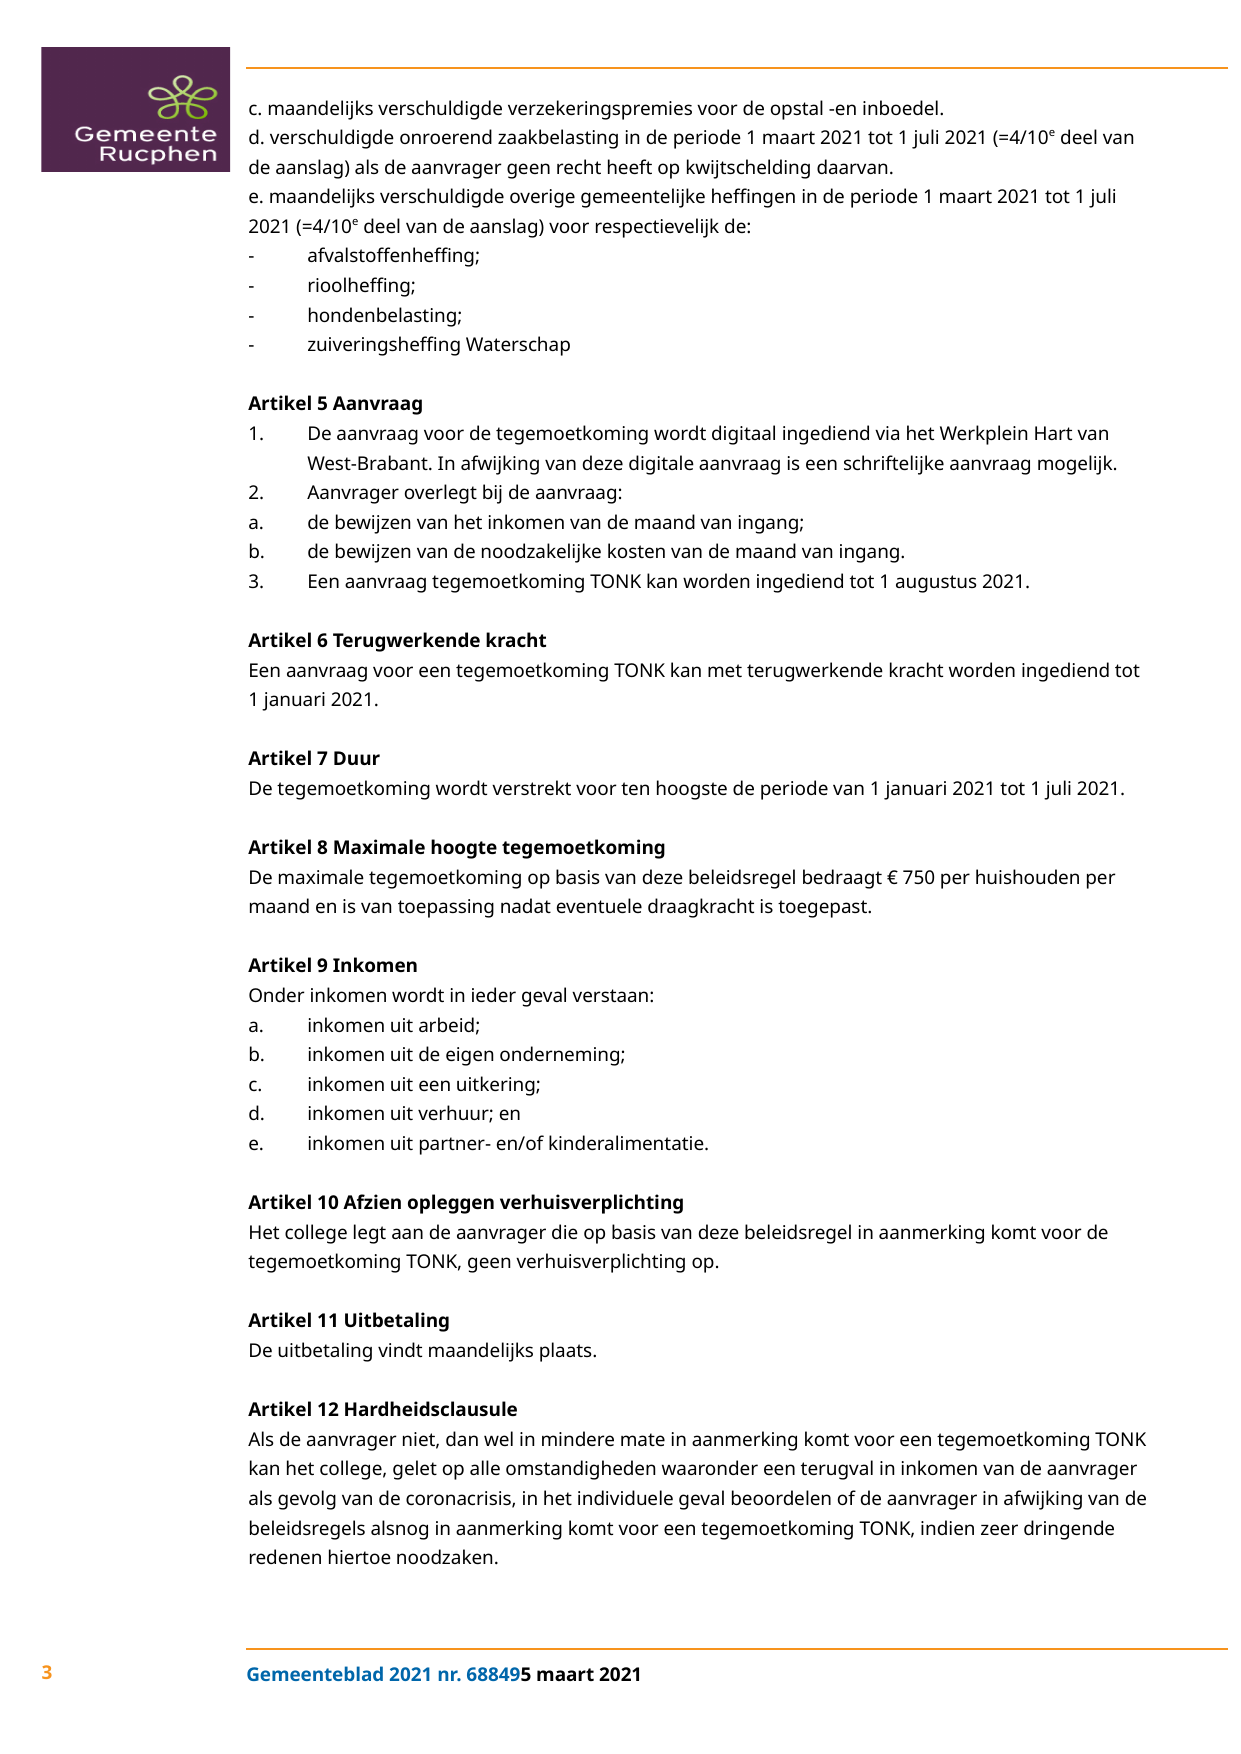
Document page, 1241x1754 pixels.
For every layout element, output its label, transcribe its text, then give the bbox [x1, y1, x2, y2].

text Artikel 7 Duur [248, 746, 1152, 771]
text Een aanvraag voor een tegemoetkoming TONK kan met terugwerkende kracht worden ingediend tot 1 januari 2021. [248, 657, 1152, 712]
list inkomen uit verhuur; en [248, 1101, 1152, 1126]
text Als de aanvrager niet, dan wel in mindere mate in aanmerking komt voor een tegemoetkoming TONK kan het college, gelet op alle omstandigheden waaronder een terugval in inkomen van de aanvrager als gevolg van de coronacrisis, in het individuele geval beoordelen of de aanvrager in afwijking van de beleidsregels alsnog in aanmerking komt voor een tegemoetkoming TONK, indien zeer dringende redenen hiertoe noodzaken. [248, 1426, 1152, 1570]
list inkomen uit arbeid; [248, 1012, 1152, 1038]
list inkomen uit de eigen onderneming; [248, 1041, 1152, 1067]
list De aanvraag voor de tegemoetkoming wordt digitaal ingediend via het Werkplein Hart van West-Brabant. In afwijking van deze digitale aanvraag is een schriftelijke aanvraag mogelijk. [248, 420, 1152, 476]
text De uitbetaling vindt maandelijks plaats. [248, 1337, 1152, 1363]
list rioolheffing; [248, 272, 1152, 298]
list zuiveringsheffing Waterschap [248, 331, 1152, 357]
list Aanvrager overlegt bij de aanvraag: [248, 479, 1152, 505]
text Artikel 9 Inkomen [248, 953, 1152, 978]
text Artikel 8 Maximale hoogte tegemoetkoming [248, 834, 1152, 860]
text c. maandelijks verschuldigde verzekeringspremies voor de opstal -en inboedel. [248, 95, 1152, 121]
list de bewijzen van de noodzakelijke kosten van de maand van ingang. [248, 538, 1152, 564]
text d. verschuldigde onroerend zaakbelasting in de periode 1 maart 2021 tot 1 juli 2021 (=4/10e deel van de aanslag) als de aanvrager geen recht heeft op kwijtschelding daarvan. [248, 124, 1152, 180]
text Onder inkomen wordt in ieder geval verstaan: [248, 982, 1152, 1008]
text e. maandelijks verschuldigde overige gemeentelijke heffingen in de periode 1 maart 2021 tot 1 juli 2021 (=4/10e deel van de aanslag) voor respectievelijk de: [248, 183, 1152, 239]
list inkomen uit partner- en/of kinderalimentatie. [248, 1130, 1152, 1156]
list de bewijzen van het inkomen van de maand van ingang; [248, 509, 1152, 535]
text De tegemoetkoming wordt verstrekt voor ten hoogste de periode van 1 januari 2021 tot 1 juli 2021. [248, 775, 1152, 801]
text Artikel 5 Aanvraag [248, 391, 1152, 416]
list Een aanvraag tegemoetkoming TONK kan worden ingediend tot 1 augustus 2021. [248, 568, 1152, 594]
list inkomen uit een uitkering; [248, 1071, 1152, 1097]
text Artikel 6 Terugwerkende kracht [248, 627, 1152, 653]
text Artikel 12 Hardheidsclausule [248, 1396, 1152, 1422]
text Het college legt aan de aanvrager die op basis van deze beleidsregel in aanmerking komt voor de tegemoetkoming TONK, geen verhuisverplichting op. [248, 1219, 1152, 1274]
text Artikel 11 Uitbetaling [248, 1308, 1152, 1333]
list afvalstoffenheffing; [248, 243, 1152, 268]
text Artikel 10 Afzien opleggen verhuisverplichting [248, 1189, 1152, 1215]
picture [41, 47, 231, 172]
text De maximale tegemoetkoming op basis van deze beleidsregel bedraagt € 750 per huishouden per maand en is van toepassing nadat eventuele draagkracht is toegepast. [248, 864, 1152, 919]
list hondenbelasting; [248, 302, 1152, 328]
